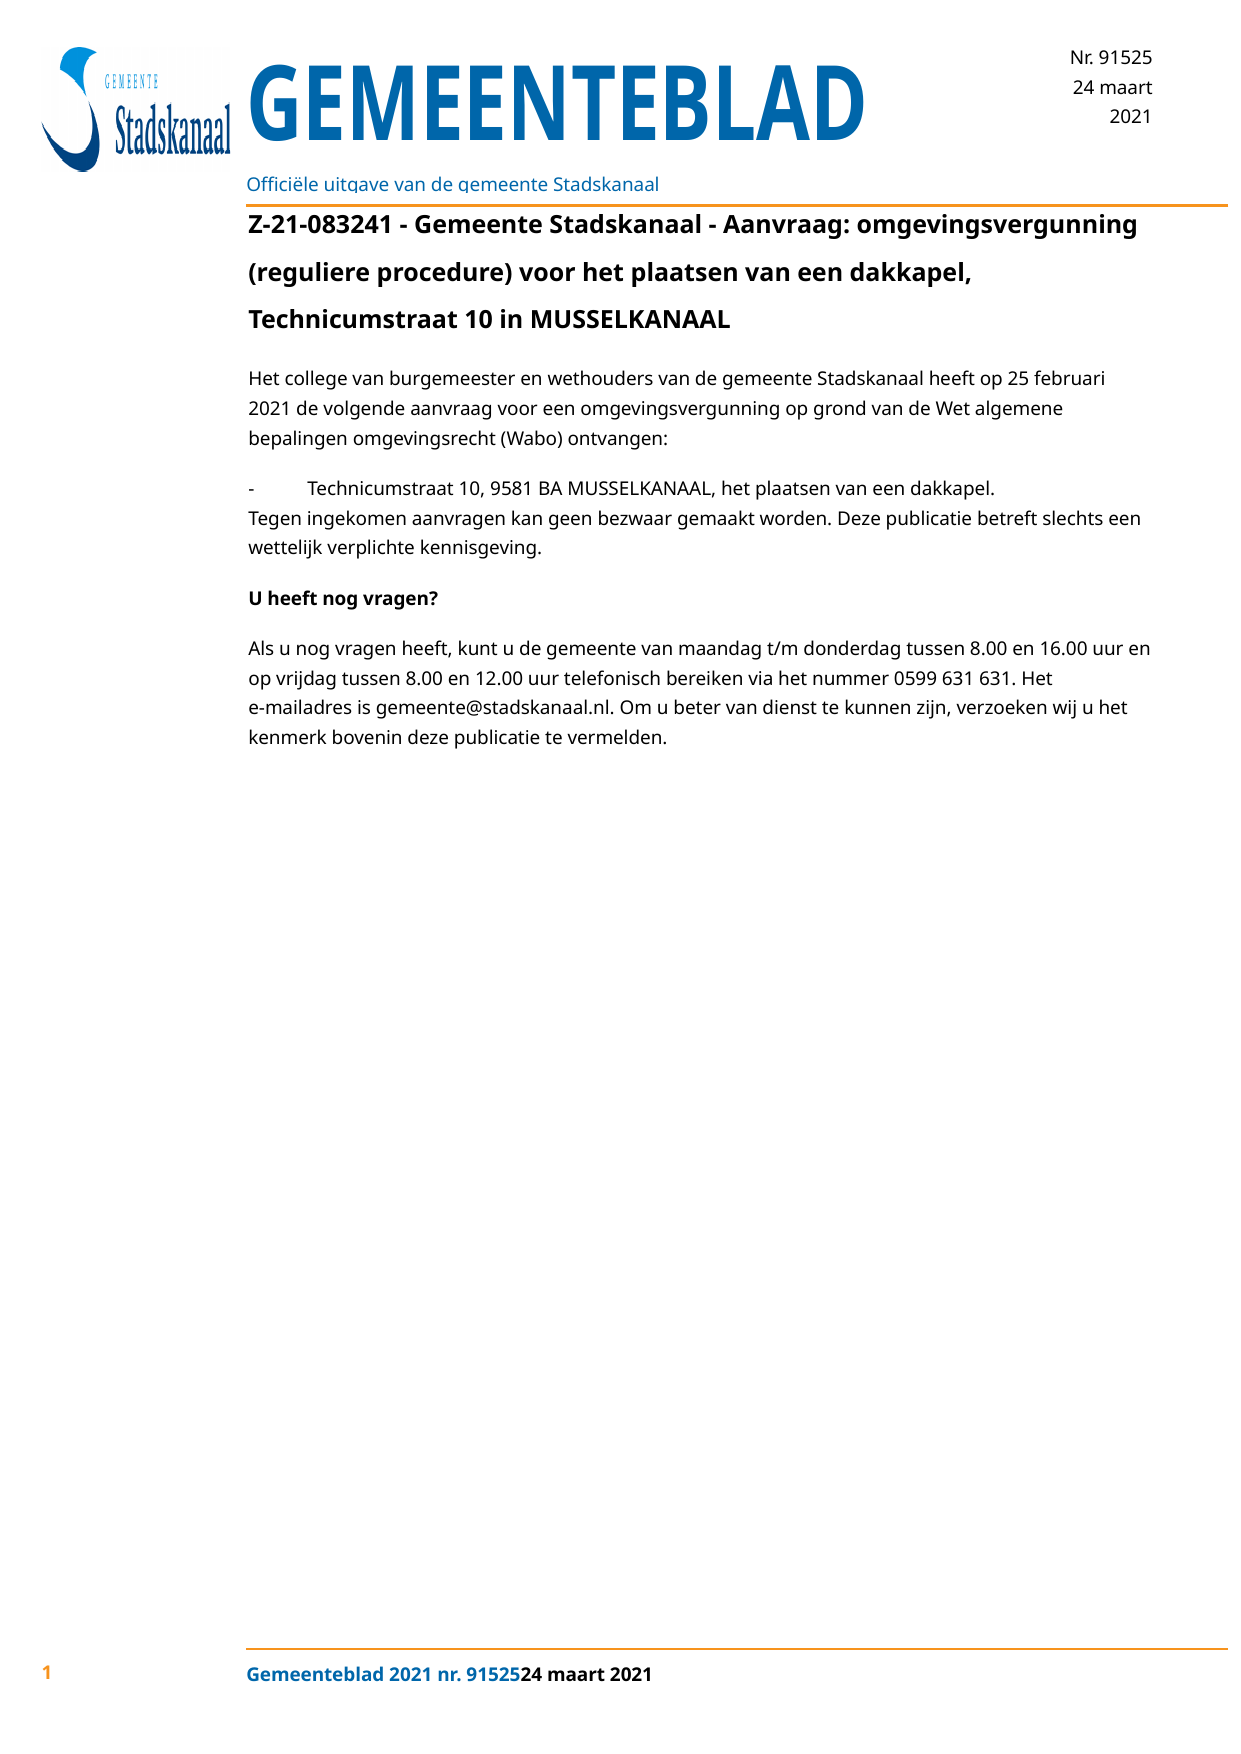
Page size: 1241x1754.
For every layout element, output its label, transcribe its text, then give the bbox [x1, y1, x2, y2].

text U heeft nog vragen? [248, 585, 1152, 610]
text Als u nog vragen heeft, kunt u de gemeente van maandag t/m donderdag tussen 8.00 en 16.00 uur en op vrijdag tussen 8.00 en 12.00 uur telefonisch bereiken via het nummer 0599 631 631. Het e‑mailadres is gemeente@stadskanaal.nl. Om u beter van dienst te kunnen zijn, verzoeken wij u het kenmerk bovenin deze publicatie te vermelden. [248, 635, 1152, 749]
text Tegen ingekomen aanvragen kan geen bezwaar gemaakt worden. Deze publicatie betreft slechts een wettelijk verplichte kennisgeving. [248, 505, 1152, 560]
text Z-21-083241 - Gemeente Stadskanaal - Aanvraag: omgevingsvergunning (reguliere procedure) voor het plaatsen van een dakkapel, Technicumstraat 10 in MUSSELKANAAL [248, 207, 1152, 336]
list Technicumstraat 10, 9581 BA MUSSELKANAAL, het plaatsen van een dakkapel. [248, 475, 1152, 501]
text Het college van burgemeester en wethouders van de gemeente Stadskanaal heeft op 25 februari 2021 de volgende aanvraag voor een omgevingsvergunning op grond van de Wet algemene bepalingen omgevingsrecht (Wabo) ontvangen: [248, 366, 1152, 450]
picture [41, 47, 231, 172]
